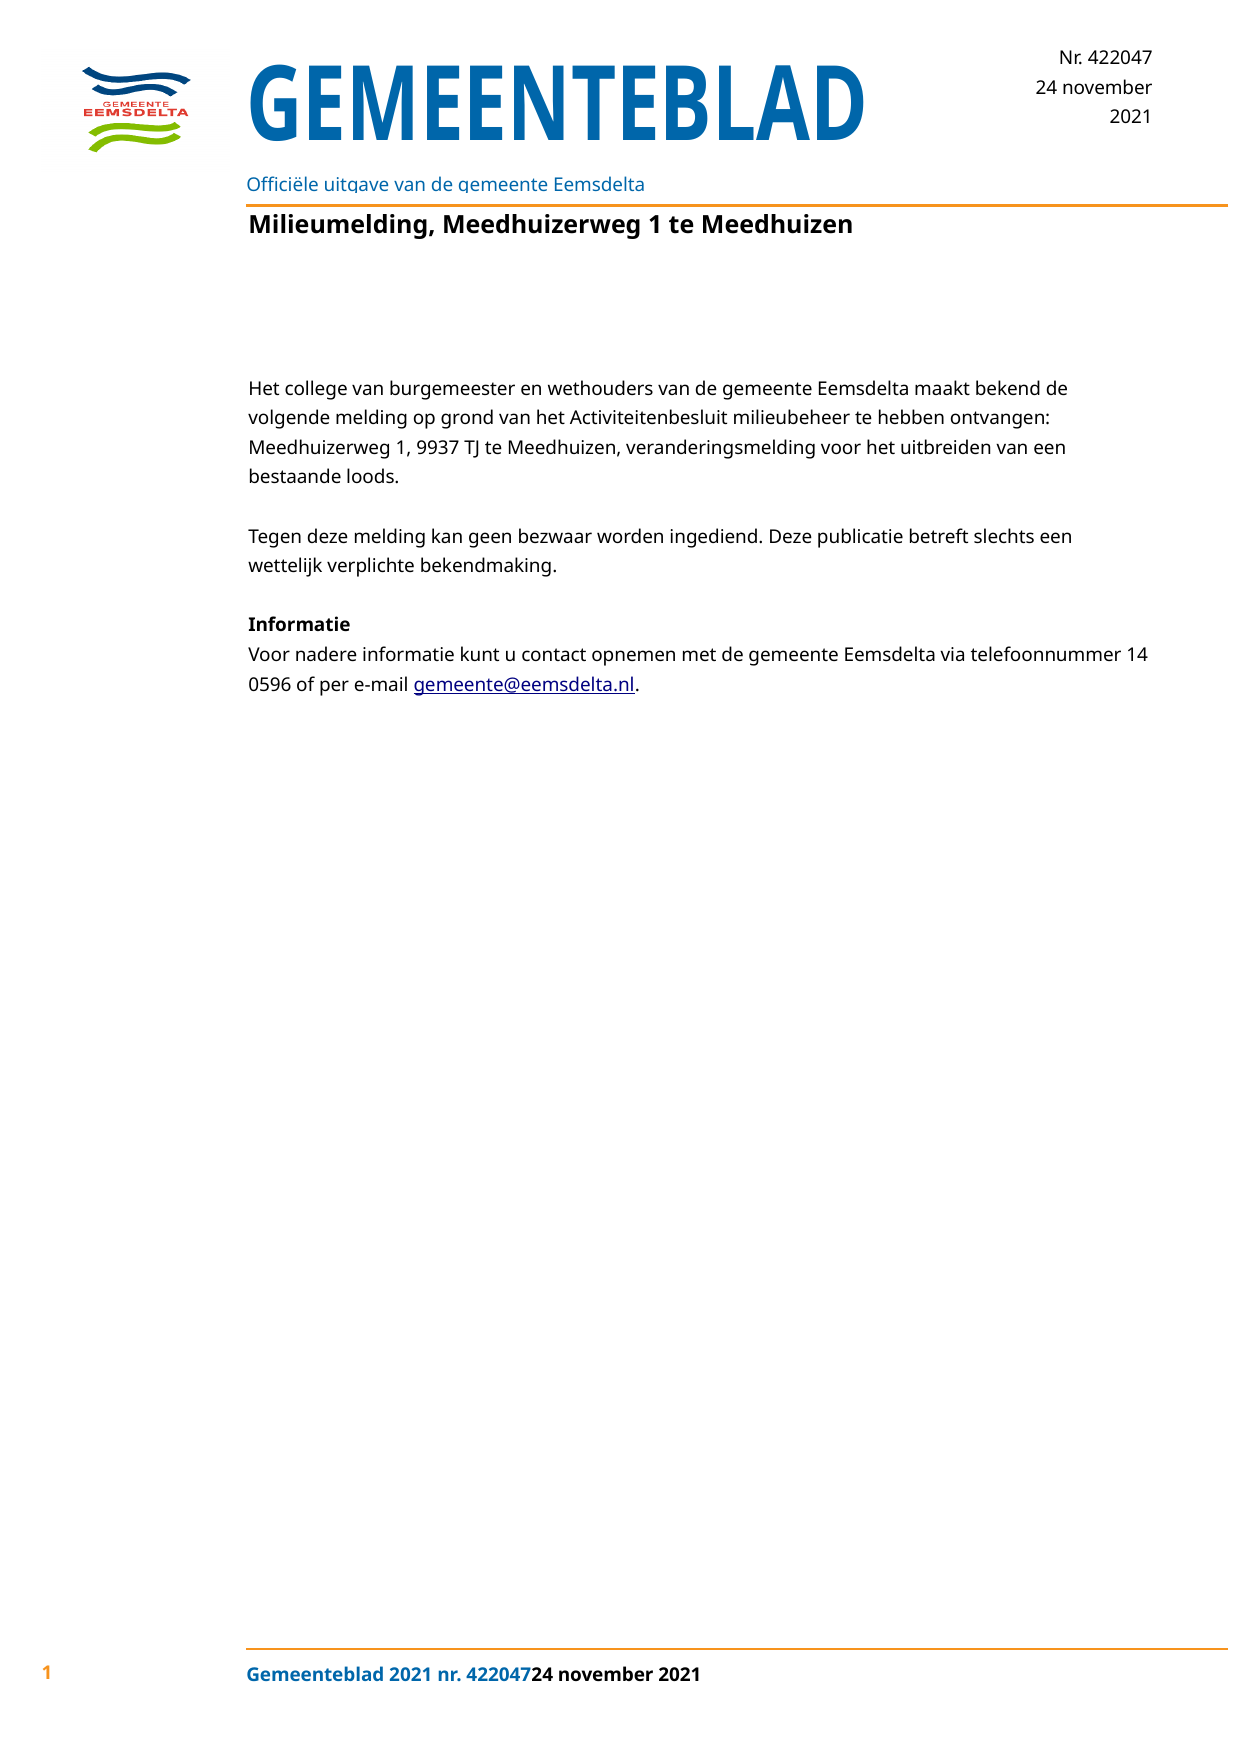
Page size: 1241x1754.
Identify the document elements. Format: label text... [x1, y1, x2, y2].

text Milieumelding, Meedhuizerweg 1 te Meedhuizen [248, 207, 1152, 241]
picture [41, 47, 231, 172]
text Tegen deze melding kan geen bezwaar worden ingediend. Deze publicatie betreft slechts een wettelijk verplichte bekendmaking. [248, 523, 1152, 578]
text Voor nadere informatie kunt u contact opnemen met de gemeente Eemsdelta via telefoonnummer 14 0596 of per e-mail gemeente@eemsdelta.nl. [248, 641, 1152, 696]
text Informatie [248, 612, 1152, 637]
text Het college van burgemeester en wethouders van de gemeente Eemsdelta maakt bekend de volgende melding op grond van het Activiteitenbesluit milieubeheer te hebben ontvangen: [248, 375, 1152, 430]
text Meedhuizerweg 1, 9937 TJ te Meedhuizen, veranderingsmelding voor het uitbreiden van een bestaande loods. [248, 434, 1152, 489]
